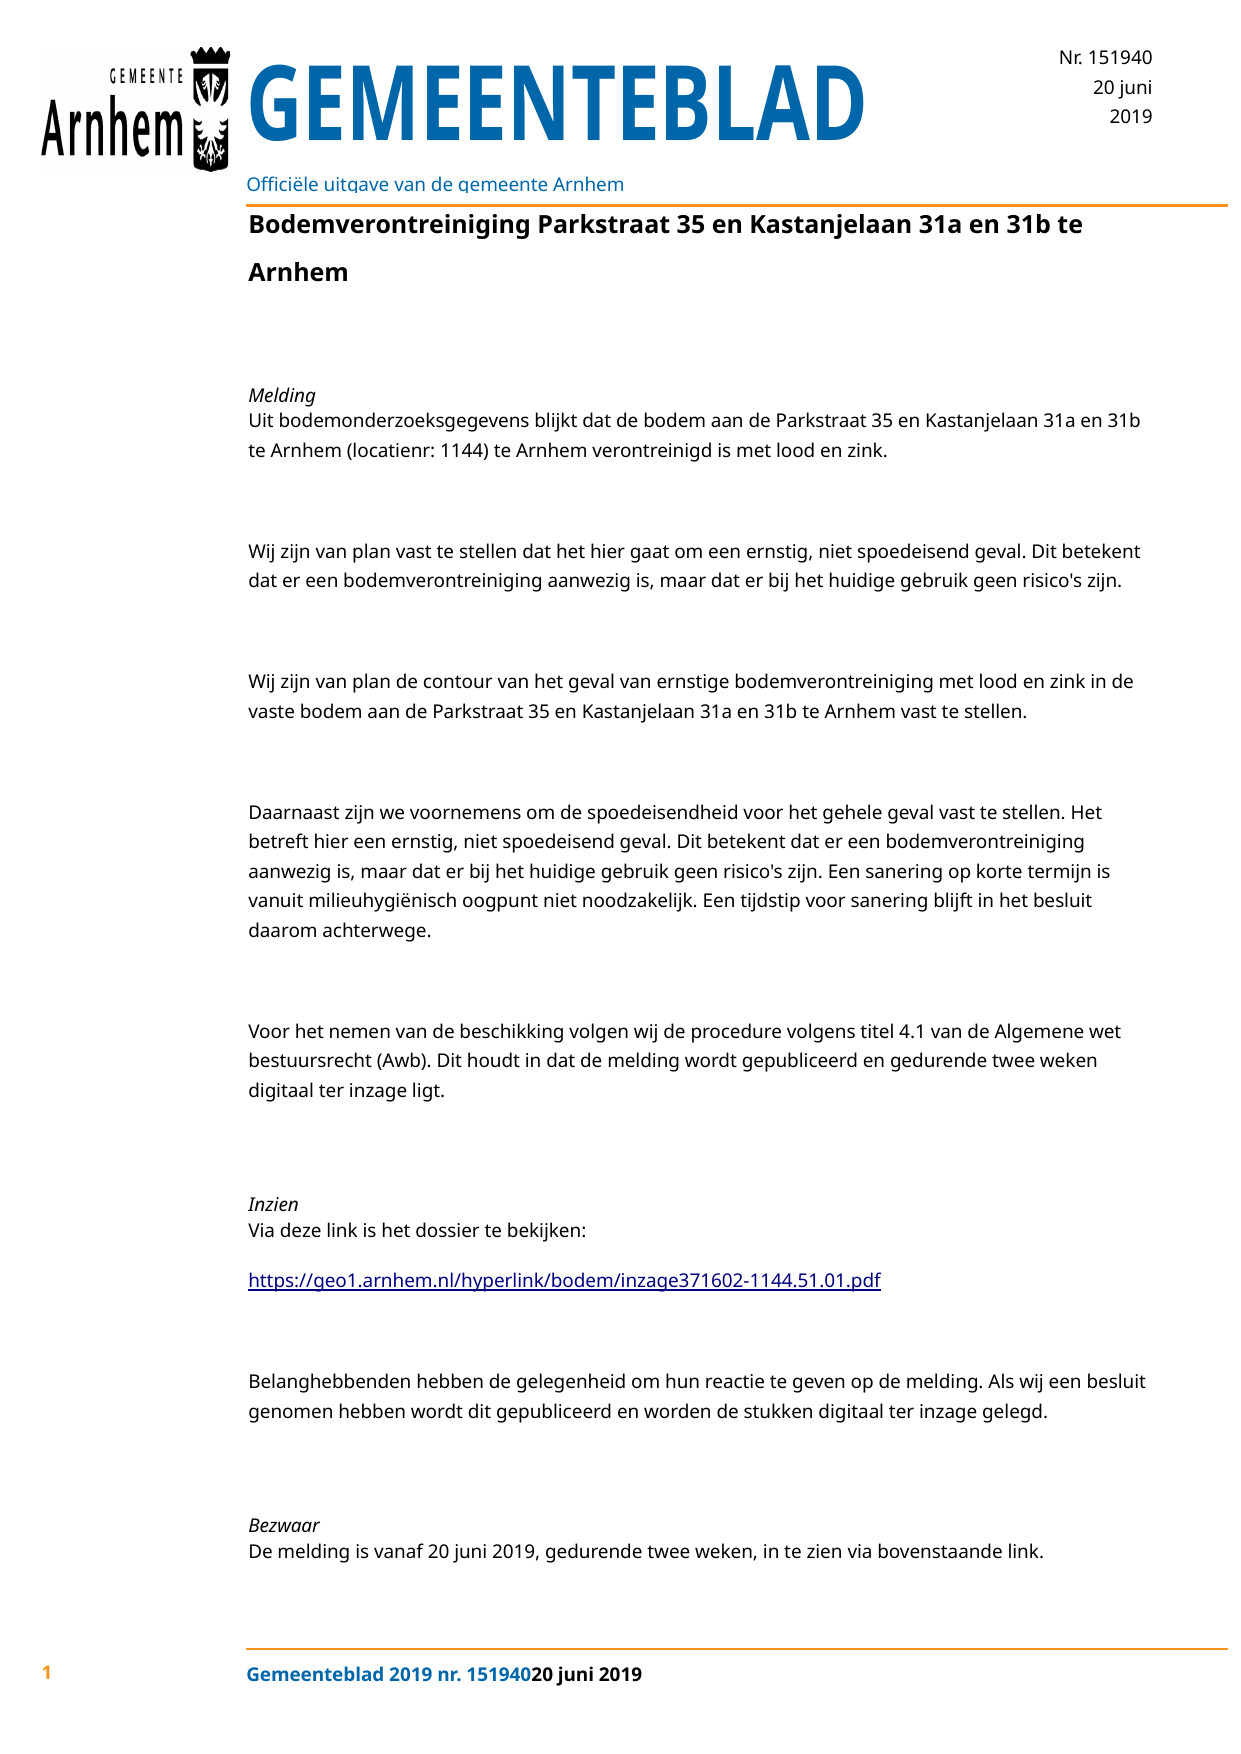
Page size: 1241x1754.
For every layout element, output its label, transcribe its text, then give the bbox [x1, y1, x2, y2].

text https://geo1.arnhem.nl/hyperlink/bodem/inzage371602-1144.51.01.pdf [248, 1268, 1152, 1293]
text Via deze link is het dossier te bekijken: [248, 1217, 1152, 1243]
text Wij zijn van plan vast te stellen dat het hier gaat om een ernstig, niet spoedeisend geval. Dit betekent dat er een bodemverontreiniging aanwezig is, maar dat er bij het huidige gebruik geen risico's zijn. [248, 538, 1152, 593]
text De melding is vanaf 20 juni 2019, gedurende twee weken, in te zien via bovenstaande link. [248, 1538, 1152, 1564]
picture [41, 47, 231, 172]
text Belanghebbenden hebben de gelegenheid om hun reactie te geven op de melding. Als wij een besluit genomen hebben wordt dit gepubliceerd en worden de stukken digitaal ter inzage gelegd. [248, 1368, 1152, 1424]
text Daarnaast zijn we voornemens om de spoedeisendheid voor het gehele geval vast te stellen. Het betreft hier een ernstig, niet spoedeisend geval. Dit betekent dat er een bodemverontreiniging aanwezig is, maar dat er bij het huidige gebruik geen risico's zijn. Een sanering op korte termijn is vanuit milieuhygiënisch oogpunt niet noodzakelijk. Een tijdstip voor sanering blijft in het besluit daarom achterwege. [248, 799, 1152, 943]
text Uit bodemonderzoeksgegevens blijkt dat de bodem aan de Parkstraat 35 en Kastanjelaan 31a en 31b te Arnhem (locatienr: 1144) te Arnhem verontreinigd is met lood en zink. [248, 408, 1152, 463]
text Bezwaar [248, 1512, 1152, 1538]
text Bodemverontreiniging Parkstraat 35 en Kastanjelaan 31a en 31b te Arnhem [248, 207, 1152, 288]
text Inzien [248, 1192, 1152, 1217]
text Wij zijn van plan de contour van het geval van ernstige bodemverontreiniging met lood en zink in de vaste bodem aan de Parkstraat 35 en Kastanjelaan 31a en 31b te Arnhem vast te stellen. [248, 668, 1152, 724]
text Voor het nemen van de beschikking volgen wij de procedure volgens titel 4.1 van de Algemene wet bestuursrecht (Awb). Dit houdt in dat de melding wordt gepubliceerd en gedurende twee weken digitaal ter inzage ligt. [248, 1018, 1152, 1103]
text Melding [248, 382, 1152, 408]
